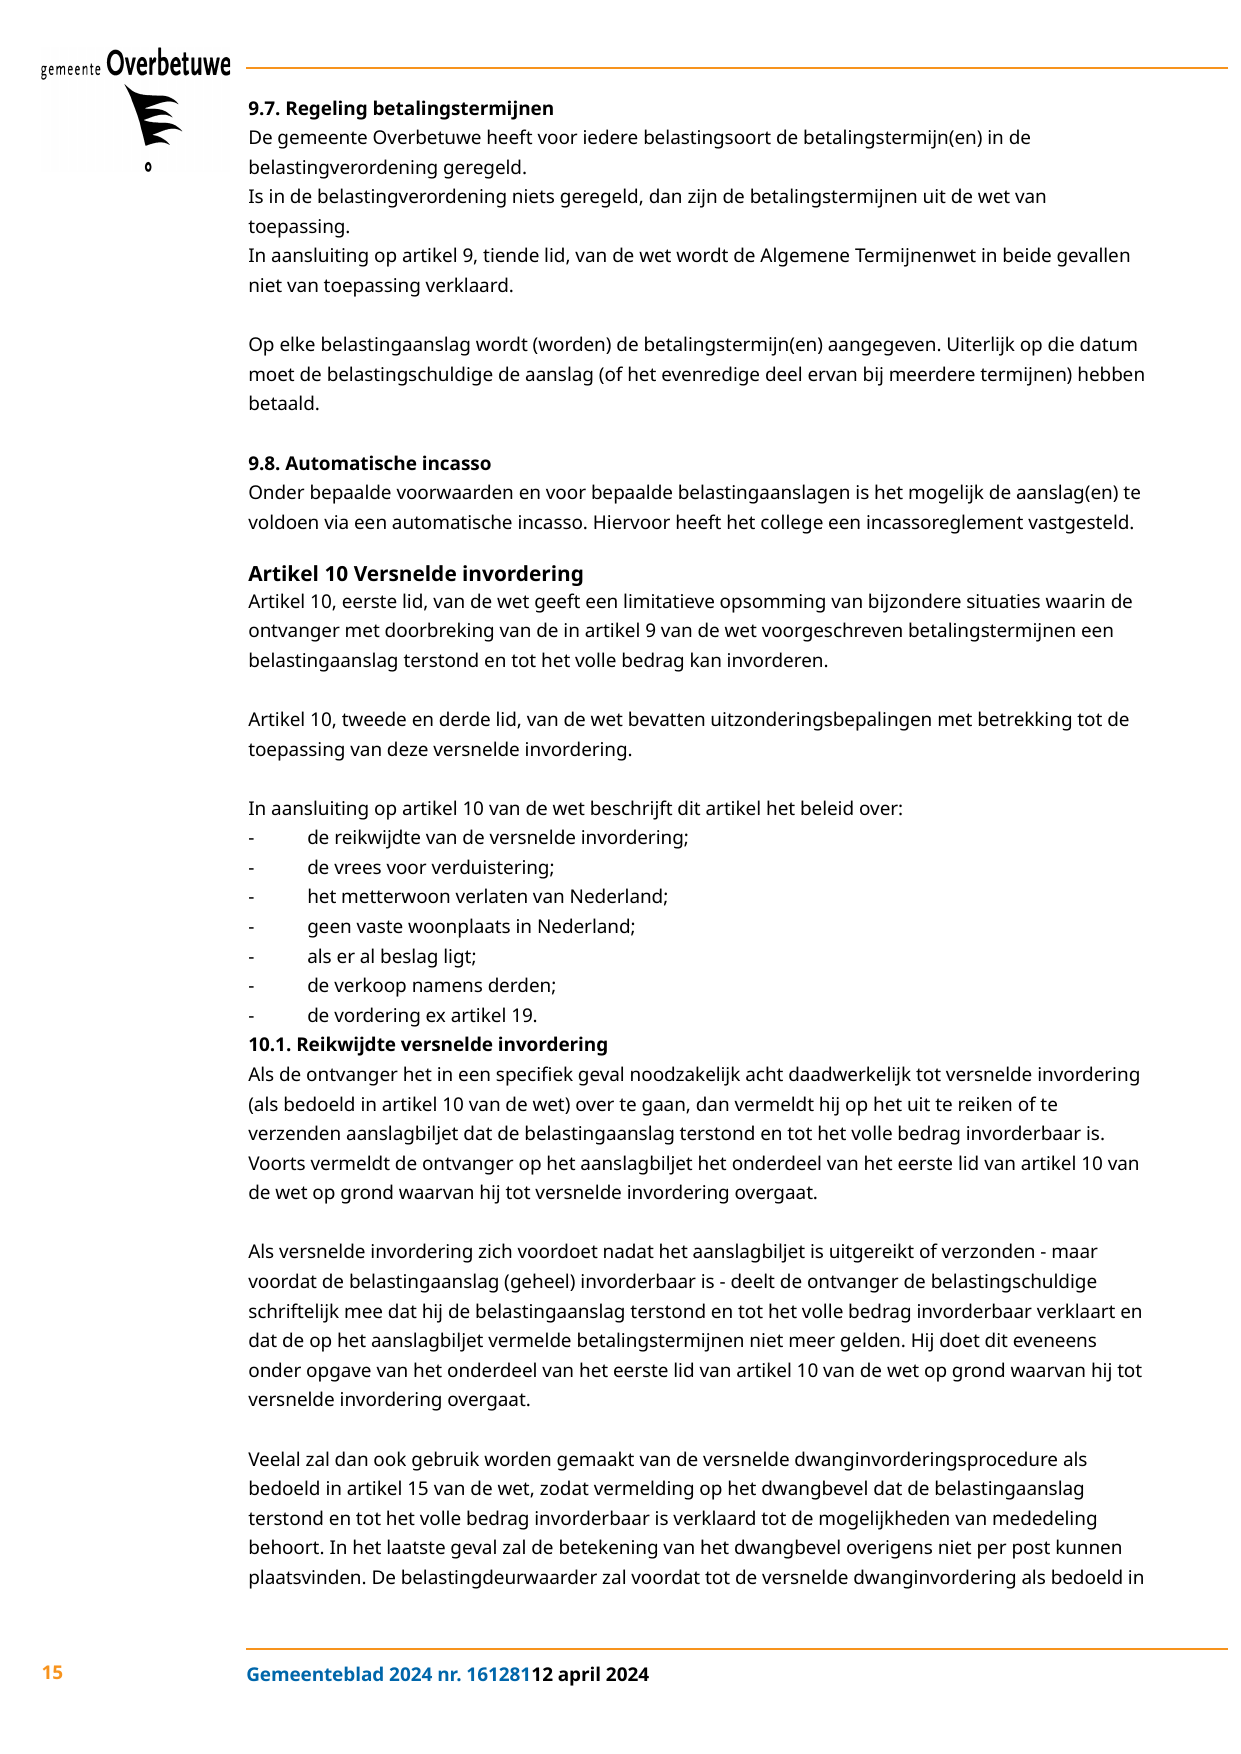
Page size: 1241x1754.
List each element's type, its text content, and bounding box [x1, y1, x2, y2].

text 9.8. Automatische incasso [248, 450, 1152, 476]
text Als versnelde invordering zich voordoet nadat het aanslagbiljet is uitgereikt of verzonden - maar voordat de belastingaanslag (geheel) invorderbaar is - deelt de ontvanger de belastingschuldige schriftelijk mee dat hij de belastingaanslag terstond en tot het volle bedrag invorderbaar verklaart en dat de op het aanslagbiljet vermelde betalingstermijnen niet meer gelden. Hij doet dit eveneens onder opgave van het onderdeel van het eerste lid van artikel 10 van de wet op grond waarvan hij tot versnelde invordering overgaat. [248, 1239, 1152, 1412]
text Als de ontvanger het in een specifiek geval noodzakelijk acht daadwerkelijk tot versnelde invordering (als bedoeld in artikel 10 van de wet) over te gaan, dan vermeldt hij op het uit te reiken of te verzenden aanslagbiljet dat de belastingaanslag terstond en tot het volle bedrag invorderbaar is. Voorts vermeldt de ontvanger op het aanslagbiljet het onderdeel van het eerste lid van artikel 10 van de wet op grond waarvan hij tot versnelde invordering overgaat. [248, 1061, 1152, 1205]
text Op elke belastingaanslag wordt (worden) de betalingstermijn(en) aangegeven. Uiterlijk op die datum moet de belastingschuldige de aanslag (of het evenredige deel ervan bij meerdere termijnen) hebben betaald. [248, 331, 1152, 416]
picture [41, 47, 231, 172]
text Artikel 10 Versnelde invordering [248, 559, 1152, 588]
text Onder bepaalde voorwaarden en voor bepaalde belastingaanslagen is het mogelijk de aanslag(en) te voldoen via een automatische incasso. Hiervoor heeft het college een incassoreglement vastgesteld. [248, 479, 1152, 535]
text 10.1. Reikwijdte versnelde invordering [248, 1032, 1152, 1057]
list het metterwoon verlaten van Nederland; [248, 884, 1152, 909]
list de vrees voor verduistering; [248, 854, 1152, 880]
list als er al beslag ligt; [248, 943, 1152, 968]
text In aansluiting op artikel 9, tiende lid, van de wet wordt de Algemene Termijnenwet in beide gevallen niet van toepassing verklaard. [248, 243, 1152, 298]
text Veelal zal dan ook gebruik worden gemaakt van de versnelde dwanginvorderingsprocedure als bedoeld in artikel 15 van de wet, zodat vermelding op het dwangbevel dat de belastingaanslag terstond en tot het volle bedrag invorderbaar is verklaard tot de mogelijkheden van mededeling behoort. In het laatste geval zal de betekening van het dwangbevel overigens niet per post kunnen plaatsvinden. De belastingdeurwaarder zal voordat tot de versnelde dwanginvordering als bedoeld in [248, 1446, 1152, 1590]
text 9.7. Regeling betalingstermijnen [248, 95, 1152, 121]
list de reikwijdte van de versnelde invordering; [248, 824, 1152, 850]
list de verkoop namens derden; [248, 972, 1152, 998]
list geen vaste woonplaats in Nederland; [248, 913, 1152, 939]
text Artikel 10, eerste lid, van de wet geeft een limitatieve opsomming van bijzondere situaties waarin de ontvanger met doorbreking van de in artikel 9 van de wet voorgeschreven betalingstermijnen een belastingaanslag terstond en tot het volle bedrag kan invorderen. [248, 588, 1152, 673]
text In aansluiting op artikel 10 van de wet beschrijft dit artikel het beleid over: [248, 795, 1152, 821]
text Artikel 10, tweede en derde lid, van de wet bevatten uitzonderingsbepalingen met betrekking tot de toepassing van deze versnelde invordering. [248, 706, 1152, 761]
text De gemeente Overbetuwe heeft voor iedere belastingsoort de betalingstermijn(en) in de belastingverordening geregeld. [248, 124, 1152, 180]
text Is in de belastingverordening niets geregeld, dan zijn de betalingstermijnen uit de wet van toepassing. [248, 183, 1152, 239]
list de vordering ex artikel 19. [248, 1002, 1152, 1028]
